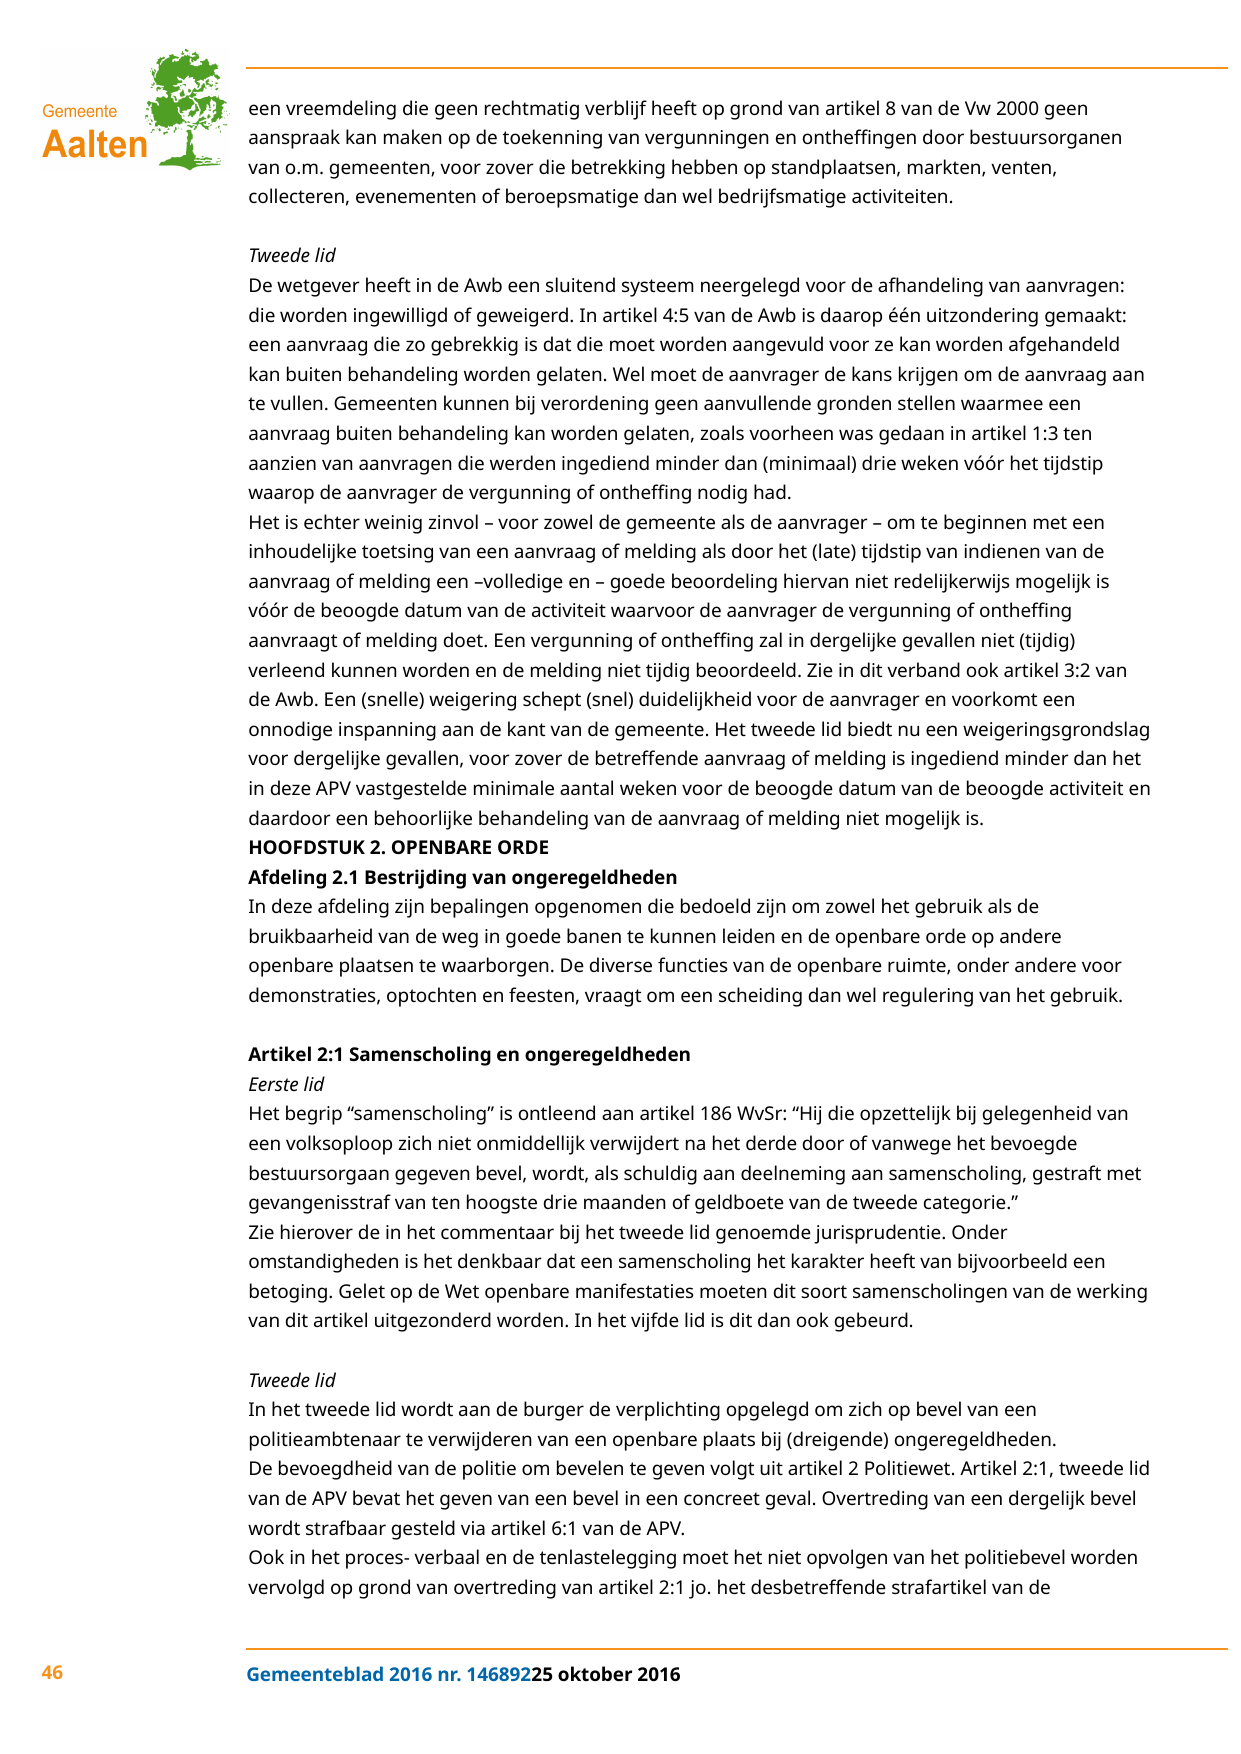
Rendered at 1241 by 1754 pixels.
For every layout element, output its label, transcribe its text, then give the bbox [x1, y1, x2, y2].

text De wetgever heeft in de Awb een sluitend systeem neergelegd voor de afhandeling van aanvragen: die worden ingewilligd of geweigerd. In artikel 4:5 van de Awb is daarop één uitzondering gemaakt: een aanvraag die zo gebrekkig is dat die moet worden aangevuld voor ze kan worden afgehandeld kan buiten behandeling worden gelaten. Wel moet de aanvrager de kans krijgen om de aanvraag aan te vullen. Gemeenten kunnen bij verordening geen aanvullende gronden stellen waarmee een aanvraag buiten behandeling kan worden gelaten, zoals voorheen was gedaan in artikel 1:3 ten aanzien van aanvragen die werden ingediend minder dan (minimaal) drie weken vóór het tijdstip waarop de aanvrager de vergunning of ontheffing nodig had. [248, 272, 1152, 505]
text een vreemdeling die geen rechtmatig verblijf heeft op grond van artikel 8 van de Vw 2000 geen aanspraak kan maken op de toekenning van vergunningen en ontheffingen door bestuursorganen van o.m. gemeenten, voor zover die betrekking hebben op standplaatsen, markten, venten, collecteren, evenementen of beroepsmatige dan wel bedrijfsmatige activiteiten. [248, 95, 1152, 209]
text Zie hierover de in het commentaar bij het tweede lid genoemde jurisprudentie. Onder omstandigheden is het denkbaar dat een samenscholing het karakter heeft van bijvoorbeeld een betoging. Gelet op de Wet openbare manifestaties moeten dit soort samenscholingen van de werking van dit artikel uitgezonderd worden. In het vijfde lid is dit dan ook gebeurd. [248, 1219, 1152, 1333]
picture [41, 47, 231, 172]
text Het is echter weinig zinvol – voor zowel de gemeente als de aanvrager – om te beginnen met een inhoudelijke toetsing van een aanvraag of melding als door het (late) tijdstip van indienen van de aanvraag of melding een –volledige en – goede beoordeling hiervan niet redelijkerwijs mogelijk is vóór de beoogde datum van de activiteit waarvoor de aanvrager de vergunning of ontheffing aanvraagt of melding doet. Een vergunning of ontheffing zal in dergelijke gevallen niet (tijdig) verleend kunnen worden en de melding niet tijdig beoordeeld. Zie in dit verband ook artikel 3:2 van de Awb. Een (snelle) weigering schept (snel) duidelijkheid voor de aanvrager en voorkomt een onnodige inspanning aan de kant van de gemeente. Het tweede lid biedt nu een weigeringsgrondslag voor dergelijke gevallen, voor zover de betreffende aanvraag of melding is ingediend minder dan het in deze APV vastgestelde minimale aantal weken voor de beoogde datum van de beoogde activiteit en daardoor een behoorlijke behandeling van de aanvraag of melding niet mogelijk is. [248, 509, 1152, 831]
text In het tweede lid wordt aan de burger de verplichting opgelegd om zich op bevel van een politieambtenaar te verwijderen van een openbare plaats bij (dreigende) ongeregeldheden. [248, 1396, 1152, 1452]
text Eerste lid [248, 1071, 1152, 1097]
text Het begrip “samenscholing” is ontleend aan artikel 186 WvSr: “Hij die opzettelijk bij gelegenheid van een volksoploop zich niet onmiddellijk verwijdert na het derde door of vanwege het bevoegde bestuursorgaan gegeven bevel, wordt, als schuldig aan deelneming aan samenscholing, gestraft met gevangenisstraf van ten hoogste drie maanden of geldboete van de tweede categorie.” [248, 1101, 1152, 1215]
text Artikel 2:1 Samenscholing en ongeregeldheden [248, 1041, 1152, 1067]
text Ook in het proces- verbaal en de tenlastelegging moet het niet opvolgen van het politiebevel worden vervolgd op grond van overtreding van artikel 2:1 jo. het desbetreffende strafartikel van de [248, 1544, 1152, 1600]
text In deze afdeling zijn bepalingen opgenomen die bedoeld zijn om zowel het gebruik als de bruikbaarheid van de weg in goede banen te kunnen leiden en de openbare orde op andere openbare plaatsen te waarborgen. De diverse functies van de openbare ruimte, onder andere voor demonstraties, optochten en feesten, vraagt om een scheiding dan wel regulering van het gebruik. [248, 893, 1152, 1008]
text Tweede lid [248, 243, 1152, 268]
text De bevoegdheid van de politie om bevelen te geven volgt uit artikel 2 Politiewet. Artikel 2:1, tweede lid van de APV bevat het geven van een bevel in een concreet geval. Overtreding van een dergelijk bevel wordt strafbaar gesteld via artikel 6:1 van de APV. [248, 1456, 1152, 1541]
text Afdeling 2.1 Bestrijding van ongeregeldheden [248, 864, 1152, 890]
text Tweede lid [248, 1367, 1152, 1393]
text HOOFDSTUK 2. OPENBARE ORDE [248, 834, 1152, 860]
